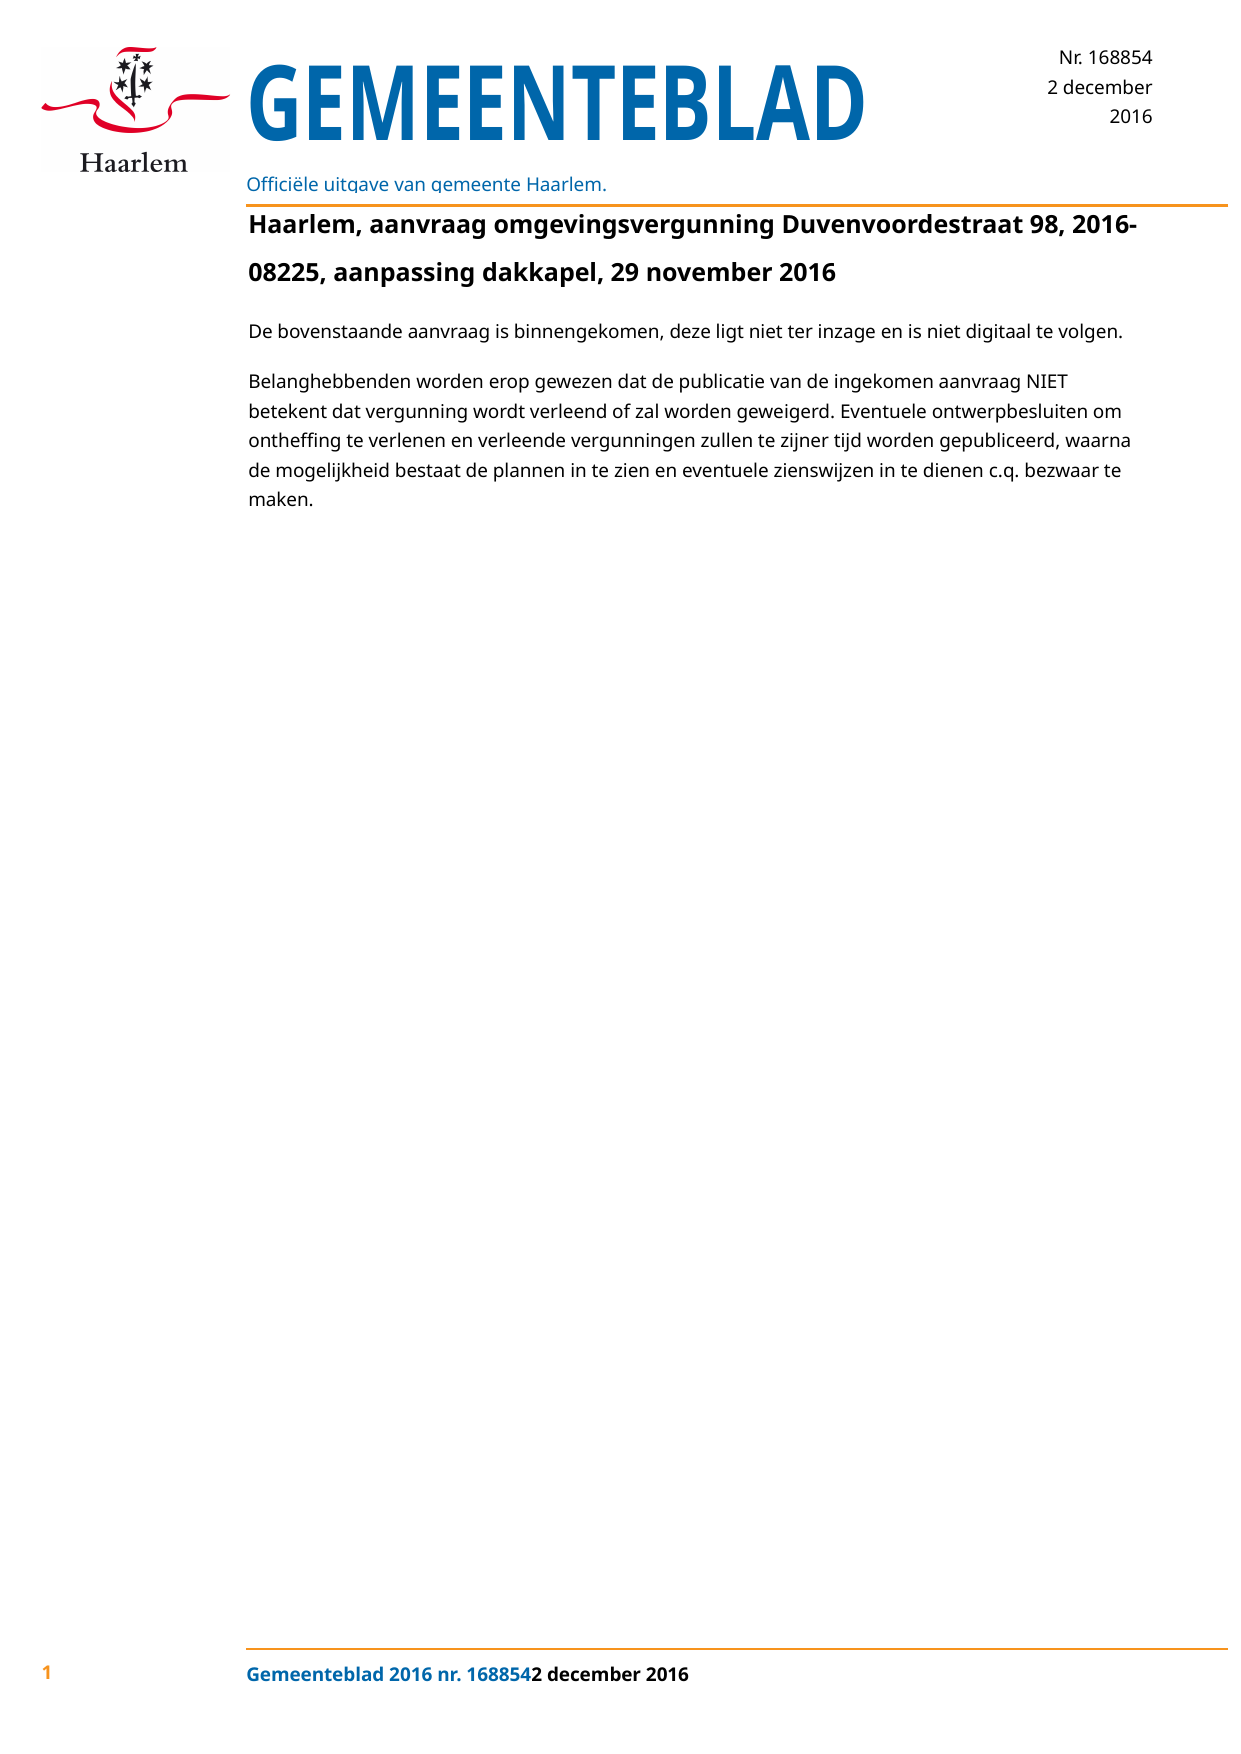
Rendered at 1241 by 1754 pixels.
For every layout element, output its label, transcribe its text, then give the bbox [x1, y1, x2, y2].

text Belanghebbenden worden erop gewezen dat de publicatie van de ingekomen aanvraag NIET betekent dat vergunning wordt verleend of zal worden geweigerd. Eventuele ontwerpbesluiten om ontheffing te verlenen en verleende vergunningen zullen te zijner tijd worden gepubliceerd, waarna de mogelijkheid bestaat de plannen in te zien en eventuele zienswijzen in te dienen c.q. bezwaar te maken. [248, 368, 1152, 512]
text De bovenstaande aanvraag is binnengekomen, deze ligt niet ter inzage en is niet digitaal te volgen. [248, 318, 1152, 344]
picture [41, 47, 231, 172]
text Haarlem, aanvraag omgevingsvergunning Duvenvoordestraat 98, 2016-08225, aanpassing dakkapel, 29 november 2016 [248, 207, 1152, 288]
